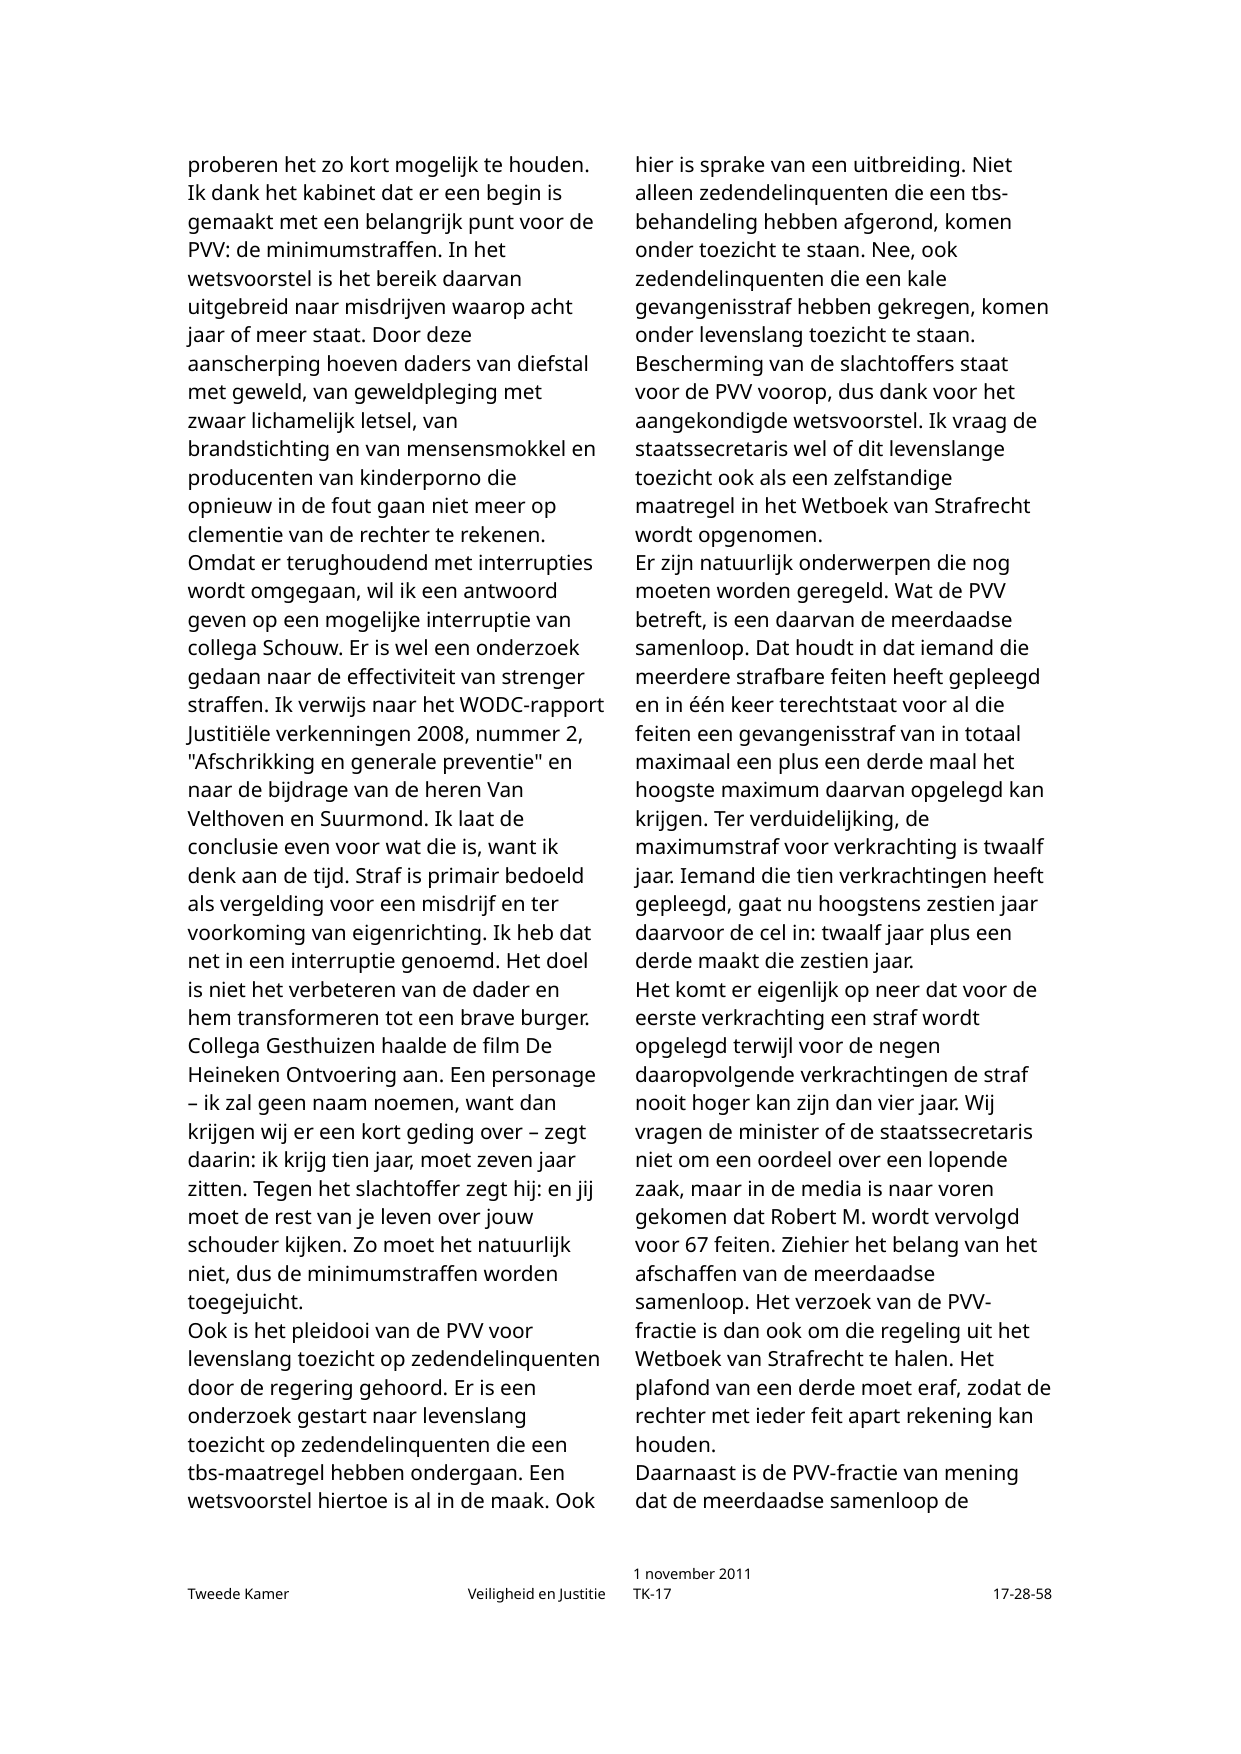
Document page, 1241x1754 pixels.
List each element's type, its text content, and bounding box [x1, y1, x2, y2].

text proberen het zo kort mogelijk te houden. Ik dank het kabinet dat er een begin is gemaakt met een belangrijk punt voor de PVV: de minimumstraffen. In het wetsvoorstel is het bereik daarvan uitgebreid naar misdrijven waarop acht jaar of meer staat. Door deze aanscherping hoeven daders van diefstal met geweld, van geweldpleging met zwaar lichamelijk letsel, van brandstichting en van mensensmokkel en producenten van kinderporno die opnieuw in de fout gaan niet meer op clementie van de rechter te rekenen. Omdat er terughoudend met interrupties wordt omgegaan, wil ik een antwoord geven op een mogelijke interruptie van collega Schouw. Er is wel een onderzoek gedaan naar de effectiviteit van strenger straffen. Ik verwijs naar het WODC-rapport Justitiële verkenningen 2008, nummer 2, "Afschrikking en generale preventie" en naar de bijdrage van de heren Van Velthoven en Suurmond. Ik laat de conclusie even voor wat die is, want ik denk aan de tijd. Straf is primair bedoeld als vergelding voor een misdrijf en ter voorkoming van eigenrichting. Ik heb dat net in een interruptie genoemd. Het doel is niet het verbeteren van de dader en hem transformeren tot een brave burger. Collega Gesthuizen haalde de film De Heineken Ontvoering aan. Een personage – ik zal geen naam noemen, want dan krijgen wij er een kort geding over – zegt daarin: ik krijg tien jaar, moet zeven jaar zitten. Tegen het slachtoffer zegt hij: en jij moet de rest van je leven over jouw schouder kijken. Zo moet het natuurlijk niet, dus de minimumstraffen worden toegejuicht. [187, 150, 605, 1316]
text Er zijn natuurlijk onderwerpen die nog moeten worden geregeld. Wat de PVV betreft, is een daarvan de meerdaadse samenloop. Dat houdt in dat iemand die meerdere strafbare feiten heeft gepleegd en in één keer terechtstaat voor al die feiten een gevangenisstraf van in totaal maximaal een plus een derde maal het hoogste maximum daarvan opgelegd kan krijgen. Ter verduidelijking, de maximumstraf voor verkrachting is twaalf jaar. Iemand die tien verkrachtingen heeft gepleegd, gaat nu hoogstens zestien jaar daarvoor de cel in: twaalf jaar plus een derde maakt die zestien jaar. [635, 548, 1053, 975]
text hier is sprake van een uitbreiding. Niet alleen zedendelinquenten die een tbs-behandeling hebben afgerond, komen onder toezicht te staan. Nee, ook zedendelinquenten die een kale gevangenisstraf hebben gekregen, komen onder levenslang toezicht te staan. Bescherming van de slachtoffers staat voor de PVV voorop, dus dank voor het aangekondigde wetsvoorstel. Ik vraag de staatssecretaris wel of dit levenslange toezicht ook als een zelfstandige maatregel in het Wetboek van Strafrecht wordt opgenomen. [635, 150, 1053, 548]
text Ook is het pleidooi van de PVV voor levenslang toezicht op zedendelinquenten door de regering gehoord. Er is een onderzoek gestart naar levenslang toezicht op zedendelinquenten die een tbs-maatregel hebben ondergaan. Een wetsvoorstel hiertoe is al in de maak. Ook [187, 1316, 605, 1515]
text Het komt er eigenlijk op neer dat voor de eerste verkrachting een straf wordt opgelegd terwijl voor de negen daaropvolgende verkrachtingen de straf nooit hoger kan zijn dan vier jaar. Wij vragen de minister of de staatssecretaris niet om een oordeel over een lopende zaak, maar in de media is naar voren gekomen dat Robert M. wordt vervolgd voor 67 feiten. Ziehier het belang van het afschaffen van de meerdaadse samenloop. Het verzoek van de PVV-fractie is dan ook om die regeling uit het Wetboek van Strafrecht te halen. Het plafond van een derde moet eraf, zodat de rechter met ieder feit apart rekening kan houden. [635, 975, 1053, 1458]
text Daarnaast is de PVV-fractie van mening dat de meerdaadse samenloop de [635, 1458, 1053, 1515]
